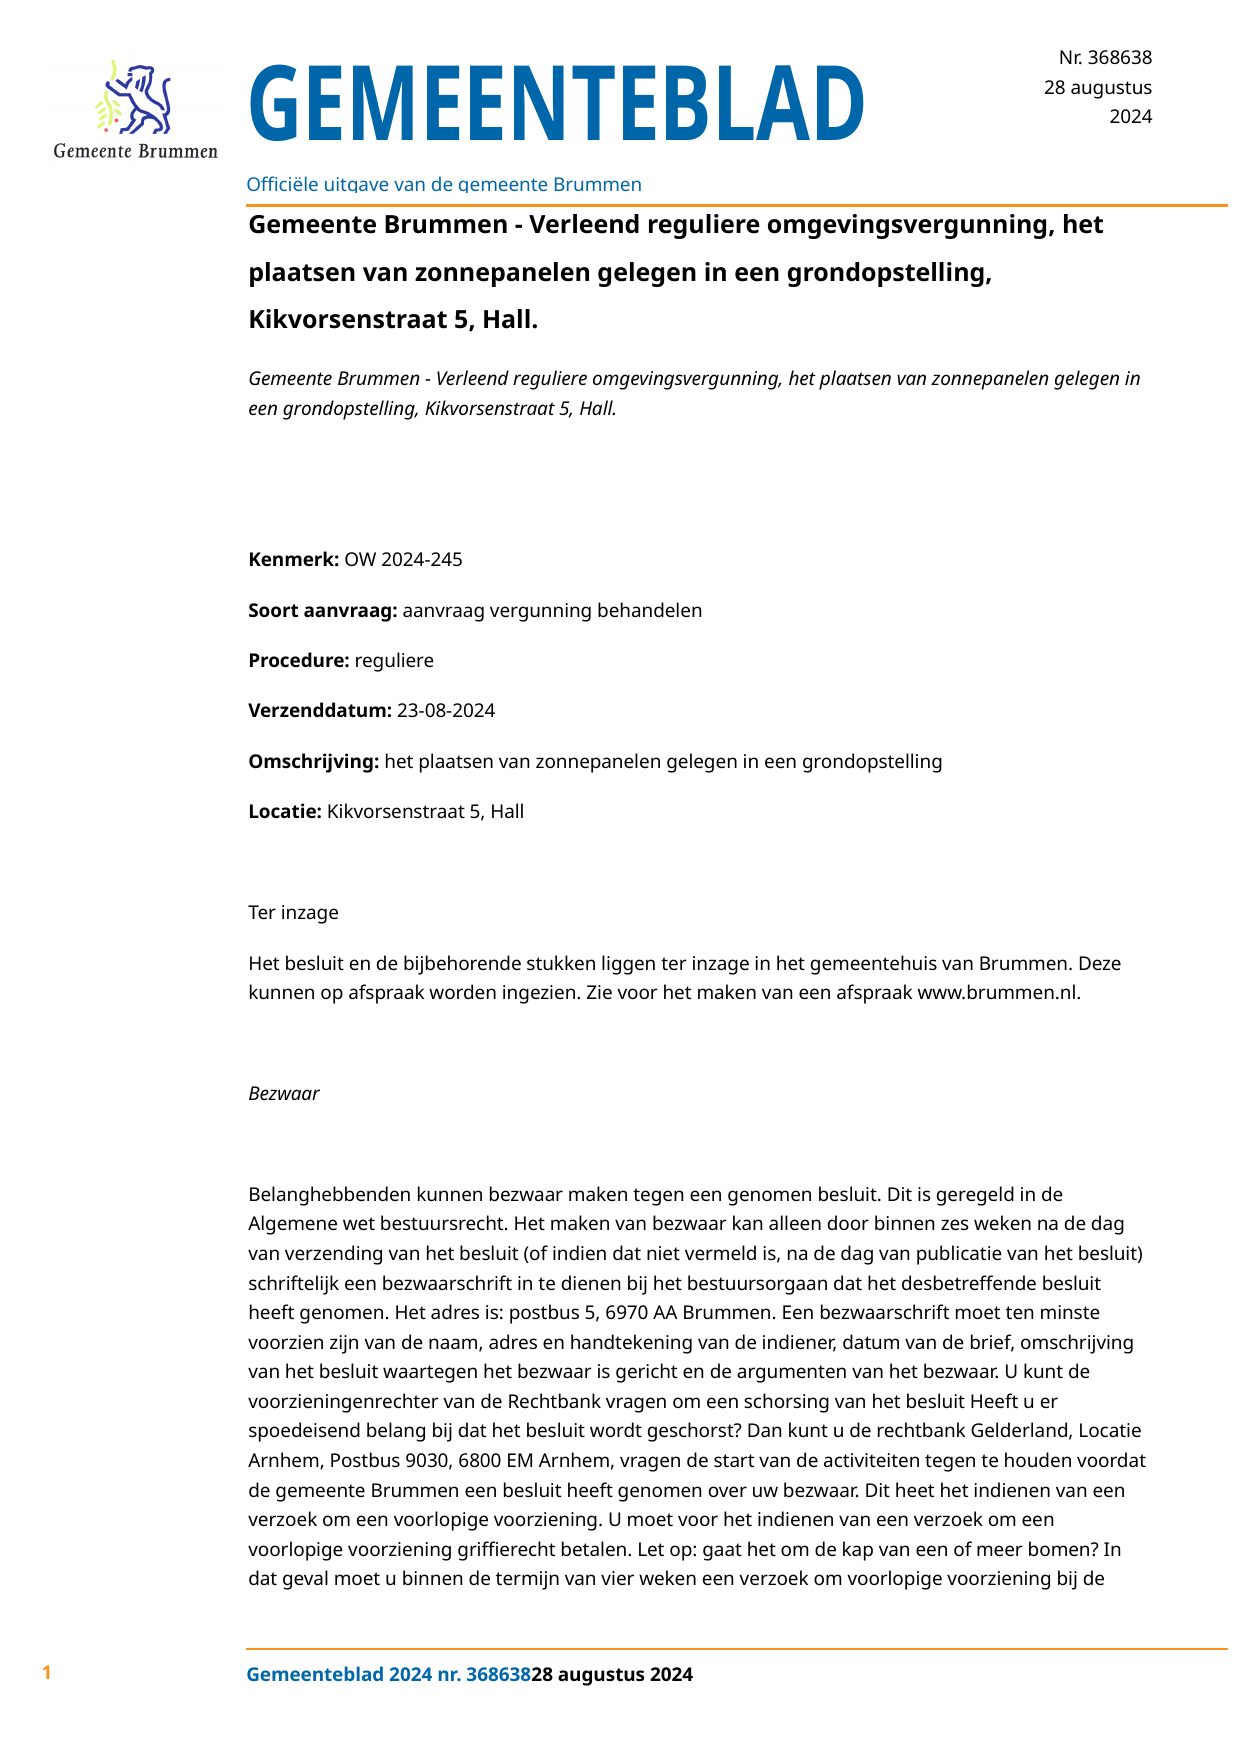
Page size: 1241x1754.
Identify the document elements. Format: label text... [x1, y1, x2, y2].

text Locatie: Kikvorsenstraat 5, Hall [248, 798, 1152, 824]
text Procedure: reguliere [248, 647, 1152, 673]
text Bezwaar [248, 1080, 1152, 1106]
picture [41, 47, 231, 172]
text Soort aanvraag: aanvraag vergunning behandelen [248, 597, 1152, 622]
text Belanghebbenden kunnen bezwaar maken tegen een genomen besluit. Dit is geregeld in de Algemene wet bestuursrecht. Het maken van bezwaar kan alleen door binnen zes weken na de dag van verzending van het besluit (of indien dat niet vermeld is, na de dag van publicatie van het besluit) schriftelijk een bezwaarschrift in te dienen bij het bestuursorgaan dat het desbetreffende besluit heeft genomen. Het adres is: postbus 5, 6970 AA Brummen. Een bezwaarschrift moet ten minste voorzien zijn van de naam, adres en handtekening van de indiener, datum van de brief, omschrijving van het besluit waartegen het bezwaar is gericht en de argumenten van het bezwaar. U kunt de voorzieningenrechter van de Rechtbank vragen om een schorsing van het besluit Heeft u er spoedeisend belang bij dat het besluit wordt geschorst? Dan kunt u de rechtbank Gelderland, Locatie Arnhem, Postbus 9030, 6800 EM Arnhem, vragen de start van de activiteiten tegen te houden voordat de gemeente Brummen een besluit heeft genomen over uw bezwaar. Dit heet het indienen van een verzoek om een voorlopige voorziening. U moet voor het indienen van een verzoek om een voorlopige voorziening griffierecht betalen. Let op: gaat het om de kap van een of meer bomen? In dat geval moet u binnen de termijn van vier weken een verzoek om voorlopige voorziening bij de [248, 1181, 1152, 1591]
text Kenmerk: OW 2024-245 [248, 546, 1152, 572]
text Gemeente Brummen - Verleend reguliere omgevingsvergunning, het plaatsen van zonnepanelen gelegen in een grondopstelling, Kikvorsenstraat 5, Hall. [248, 207, 1152, 336]
text Gemeente Brummen - Verleend reguliere omgevingsvergunning, het plaatsen van zonnepanelen gelegen in een grondopstelling, Kikvorsenstraat 5, Hall. [248, 366, 1152, 421]
text Ter inzage [248, 899, 1152, 925]
text Het besluit en de bijbehorende stukken liggen ter inzage in het gemeentehuis van Brummen. Deze kunnen op afspraak worden ingezien. Zie voor het maken van een afspraak www.brummen.nl. [248, 950, 1152, 1005]
text Omschrijving: het plaatsen van zonnepanelen gelegen in een grondopstelling [248, 748, 1152, 774]
text Verzenddatum: 23-08-2024 [248, 698, 1152, 723]
